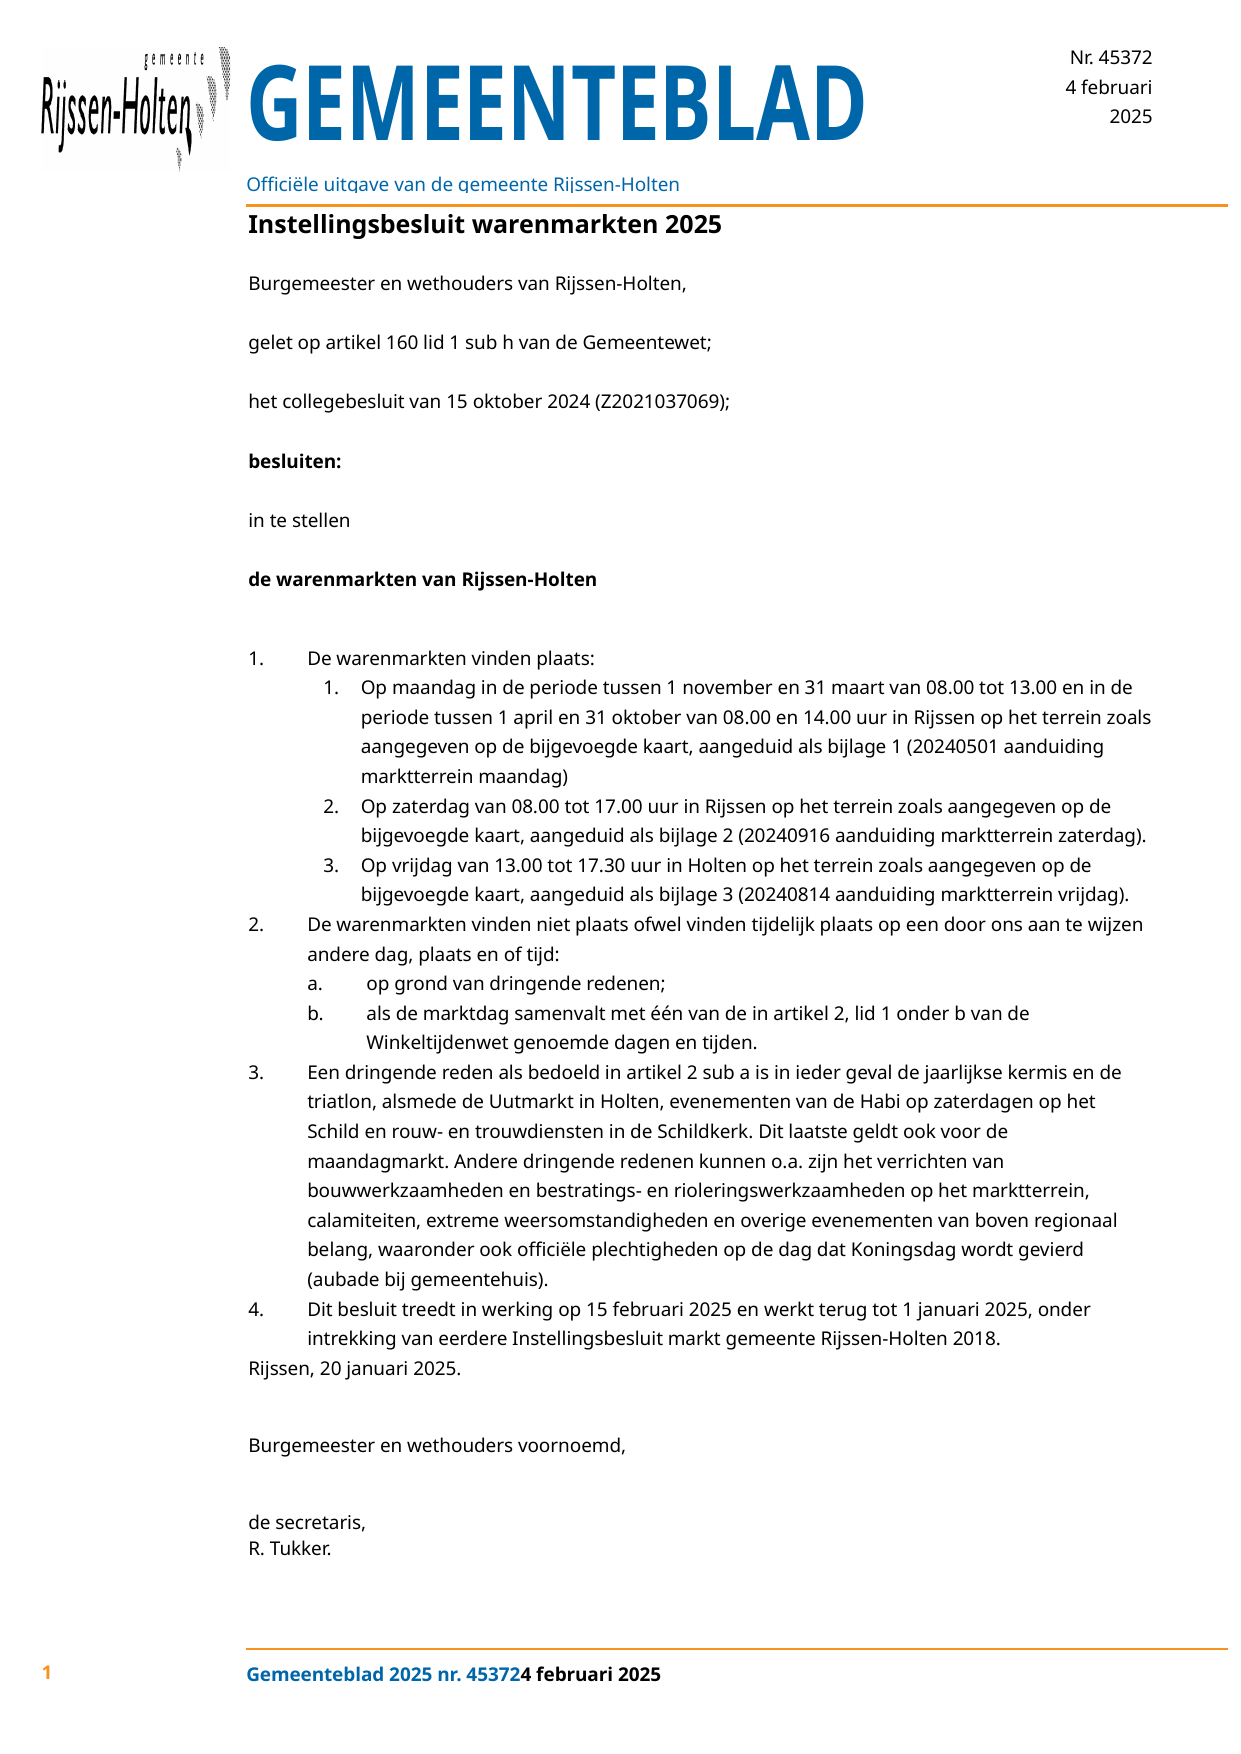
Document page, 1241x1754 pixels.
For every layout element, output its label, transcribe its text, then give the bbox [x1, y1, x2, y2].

text de warenmarkten van Rijssen-Holten [248, 566, 1152, 592]
text R. Tukker. [248, 1535, 1152, 1561]
list Op zaterdag van 08.00 tot 17.00 uur in Rijssen op het terrein zoals aangegeven op de bijgevoegde kaart, aangeduid als bijlage 2 (20240916 aanduiding marktterrein zaterdag). [323, 793, 1152, 848]
text de secretaris, [248, 1509, 1152, 1535]
text het collegebesluit van 15 oktober 2024 (Z2021037069); [248, 389, 1152, 414]
list De warenmarkten vinden plaats: [248, 645, 1152, 671]
text in te stellen [248, 507, 1152, 533]
list Dit besluit treedt in werking op 15 februari 2025 en werkt terug tot 1 januari 2025, onder intrekking van eerdere Instellingsbesluit markt gemeente Rijssen-Holten 2018. [248, 1296, 1152, 1351]
text Burgemeester en wethouders voornoemd, [248, 1432, 1152, 1458]
text gelet op artikel 160 lid 1 sub h van de Gemeentewet; [248, 329, 1152, 355]
text Burgemeester en wethouders van Rijssen-Holten, [248, 270, 1152, 296]
list als de marktdag samenvalt met één van de in artikel 2, lid 1 onder b van de Winkeltijdenwet genoemde dagen en tijden. [307, 1000, 1152, 1055]
text Instellingsbesluit warenmarkten 2025 [248, 207, 1152, 241]
list Een dringende reden als bedoeld in artikel 2 sub a is in ieder geval de jaarlijkse kermis en de triatlon, alsmede de Uutmarkt in Holten, evenementen van de Habi op zaterdagen op het Schild en rouw- en trouwdiensten in de Schildkerk. Dit laatste geldt ook voor de maandagmarkt. Andere dringende redenen kunnen o.a. zijn het verrichten van bouwwerkzaamheden en bestratings- en rioleringswerkzaamheden op het marktterrein, calamiteiten, extreme weersomstandigheden en overige evenementen van boven regionaal belang, waaronder ook officiële plechtigheden op de dag dat Koningsdag wordt gevierd (aubade bij gemeentehuis). [248, 1059, 1152, 1292]
picture [41, 47, 231, 172]
list op grond van dringende redenen; [307, 970, 1152, 996]
text Rijssen, 20 januari 2025. [248, 1355, 1152, 1381]
list Op vrijdag van 13.00 tot 17.30 uur in Holten op het terrein zoals aangegeven op de bijgevoegde kaart, aangeduid als bijlage 3 (20240814 aanduiding marktterrein vrijdag). [323, 852, 1152, 907]
list Op maandag in de periode tussen 1 november en 31 maart van 08.00 tot 13.00 en in de periode tussen 1 april en 31 oktober van 08.00 en 14.00 uur in Rijssen op het terrein zoals aangegeven op de bijgevoegde kaart, aangeduid als bijlage 1 (20240501 aanduiding marktterrein maandag) [323, 674, 1152, 789]
list De warenmarkten vinden niet plaats ofwel vinden tijdelijk plaats op een door ons aan te wijzen andere dag, plaats en of tijd: [248, 911, 1152, 967]
text besluiten: [248, 448, 1152, 473]
